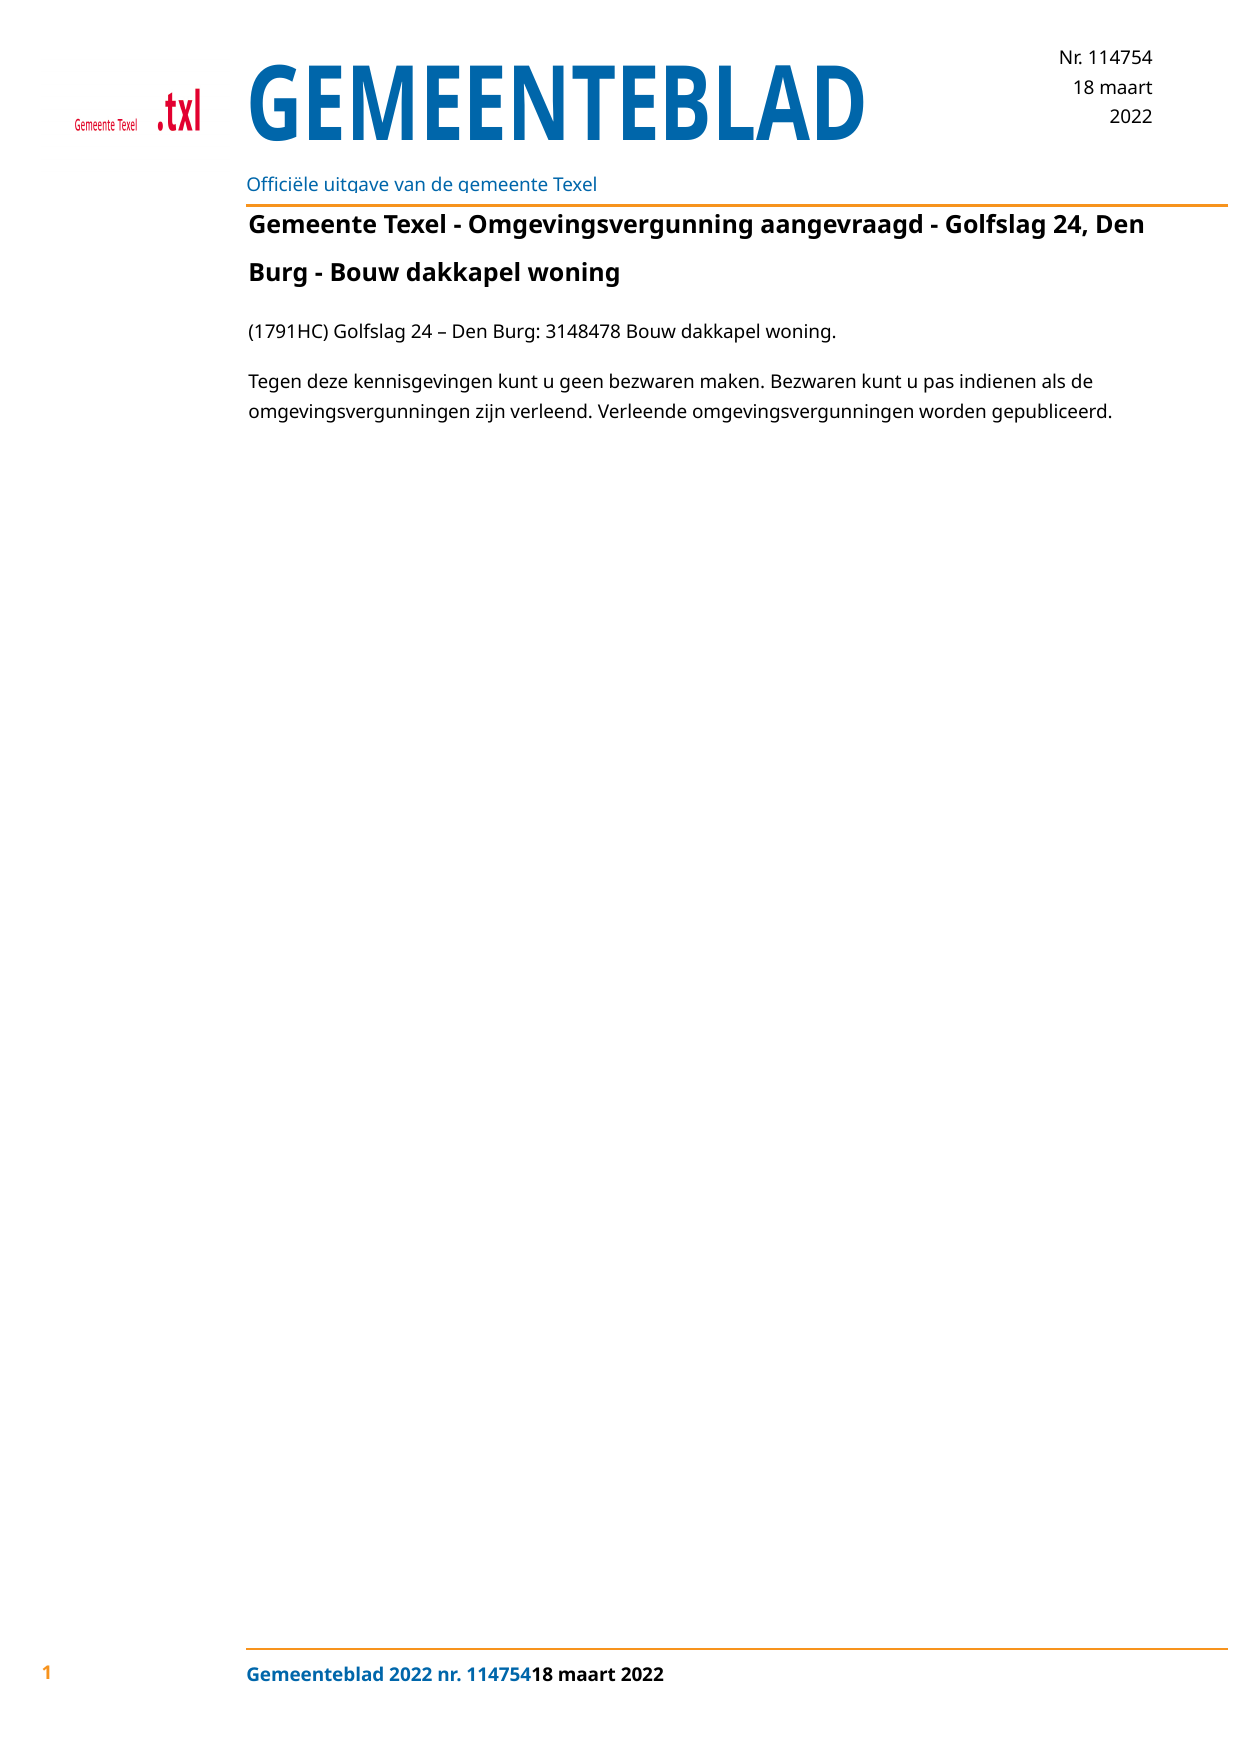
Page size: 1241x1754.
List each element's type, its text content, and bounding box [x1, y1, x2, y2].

text Tegen deze kennisgevingen kunt u geen bezwaren maken. Bezwaren kunt u pas indienen als de omgevingsvergunningen zijn verleend. Verleende omgevingsvergunningen worden gepubliceerd. [248, 368, 1152, 424]
text (1791HC) Golfslag 24 – Den Burg: 3148478 Bouw dakkapel woning. [248, 318, 1152, 344]
text Gemeente Texel - Omgevingsvergunning aangevraagd - Golfslag 24, Den Burg - Bouw dakkapel woning [248, 207, 1152, 288]
picture [41, 47, 231, 172]
